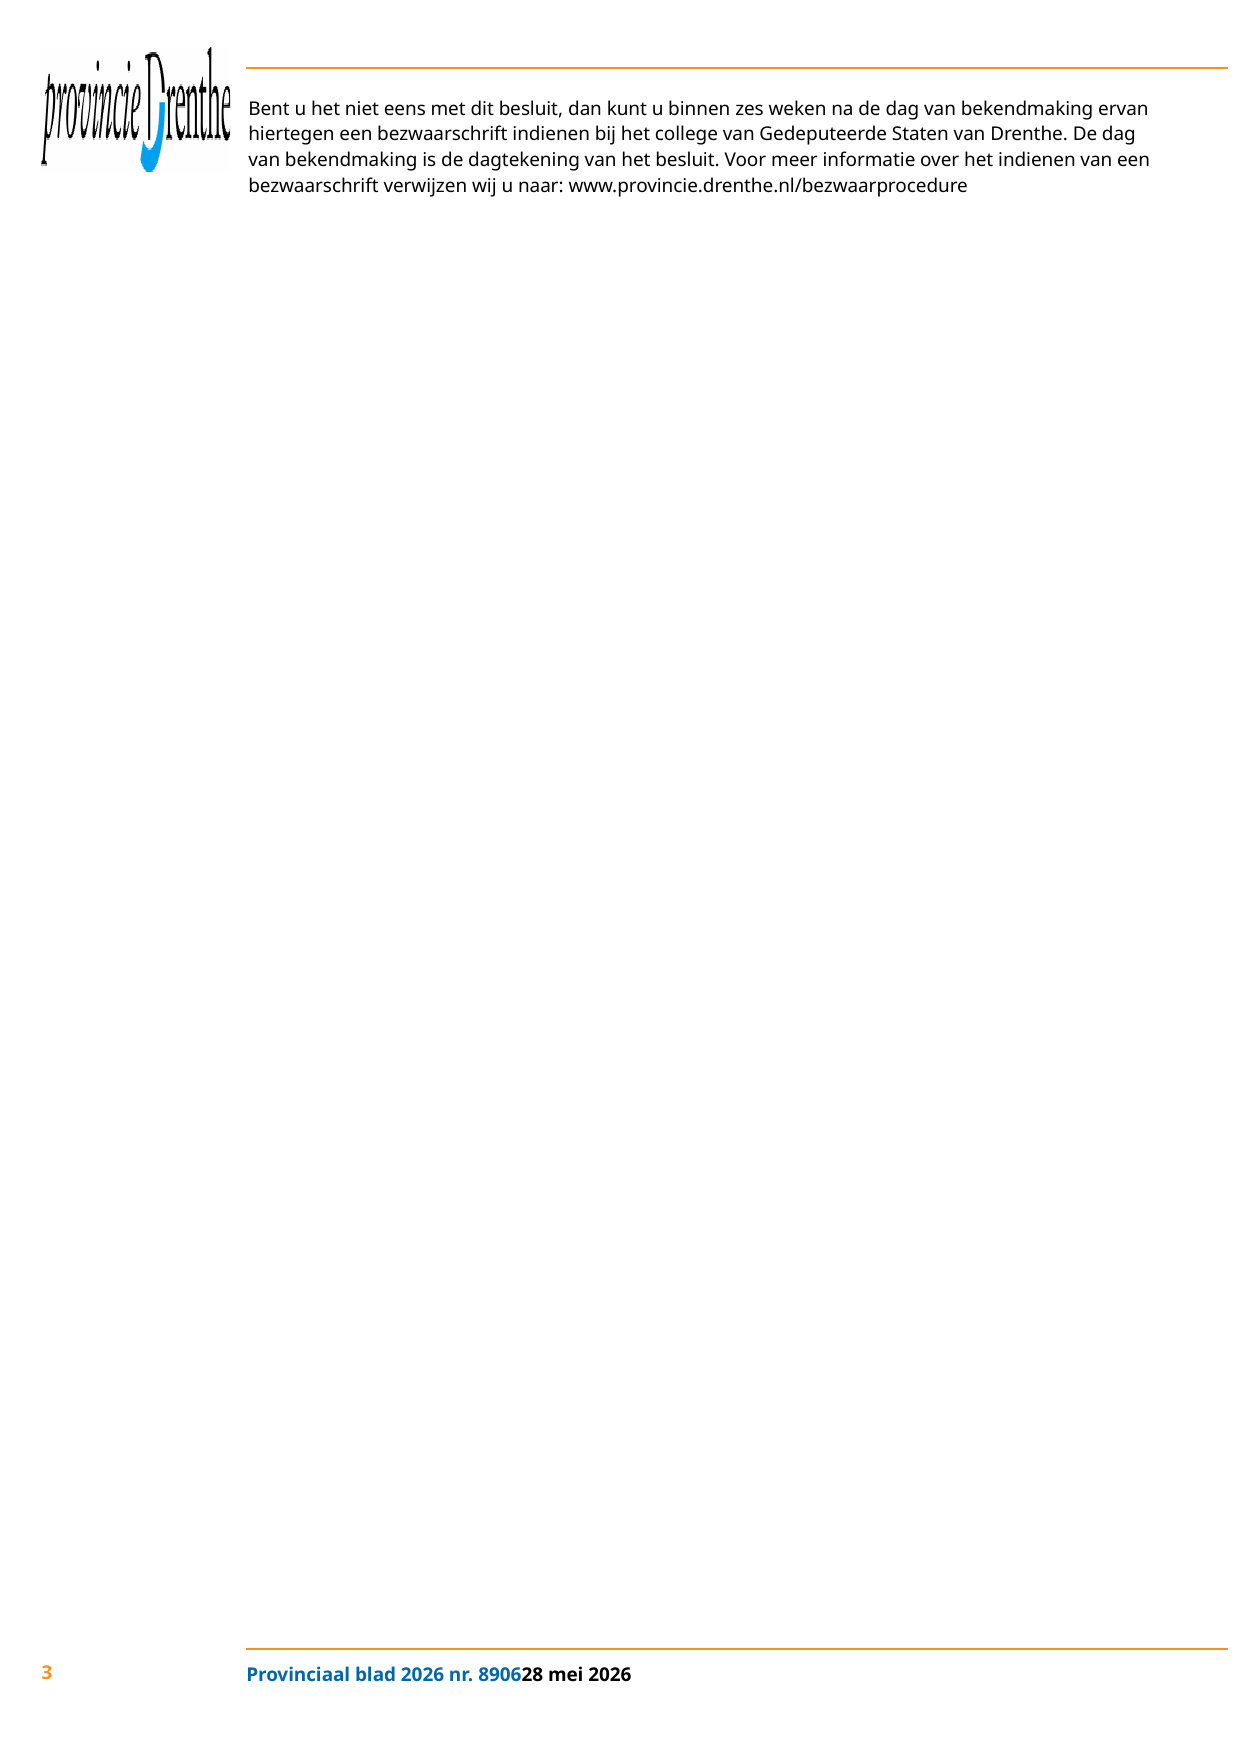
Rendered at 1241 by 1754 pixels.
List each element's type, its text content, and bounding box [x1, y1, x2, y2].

text Bent u het niet eens met dit besluit, dan kunt u binnen zes weken na de dag van bekendmaking ervan hiertegen een bezwaarschrift indienen bij het college van Gedeputeerde Staten van Drenthe. De dag van bekendmaking is de dagtekening van het besluit. Voor meer informatie over het indienen van een bezwaarschrift verwijzen wij u naar: www.provincie.drenthe.nl/bezwaarprocedure [248, 95, 1152, 198]
picture [41, 47, 231, 172]
